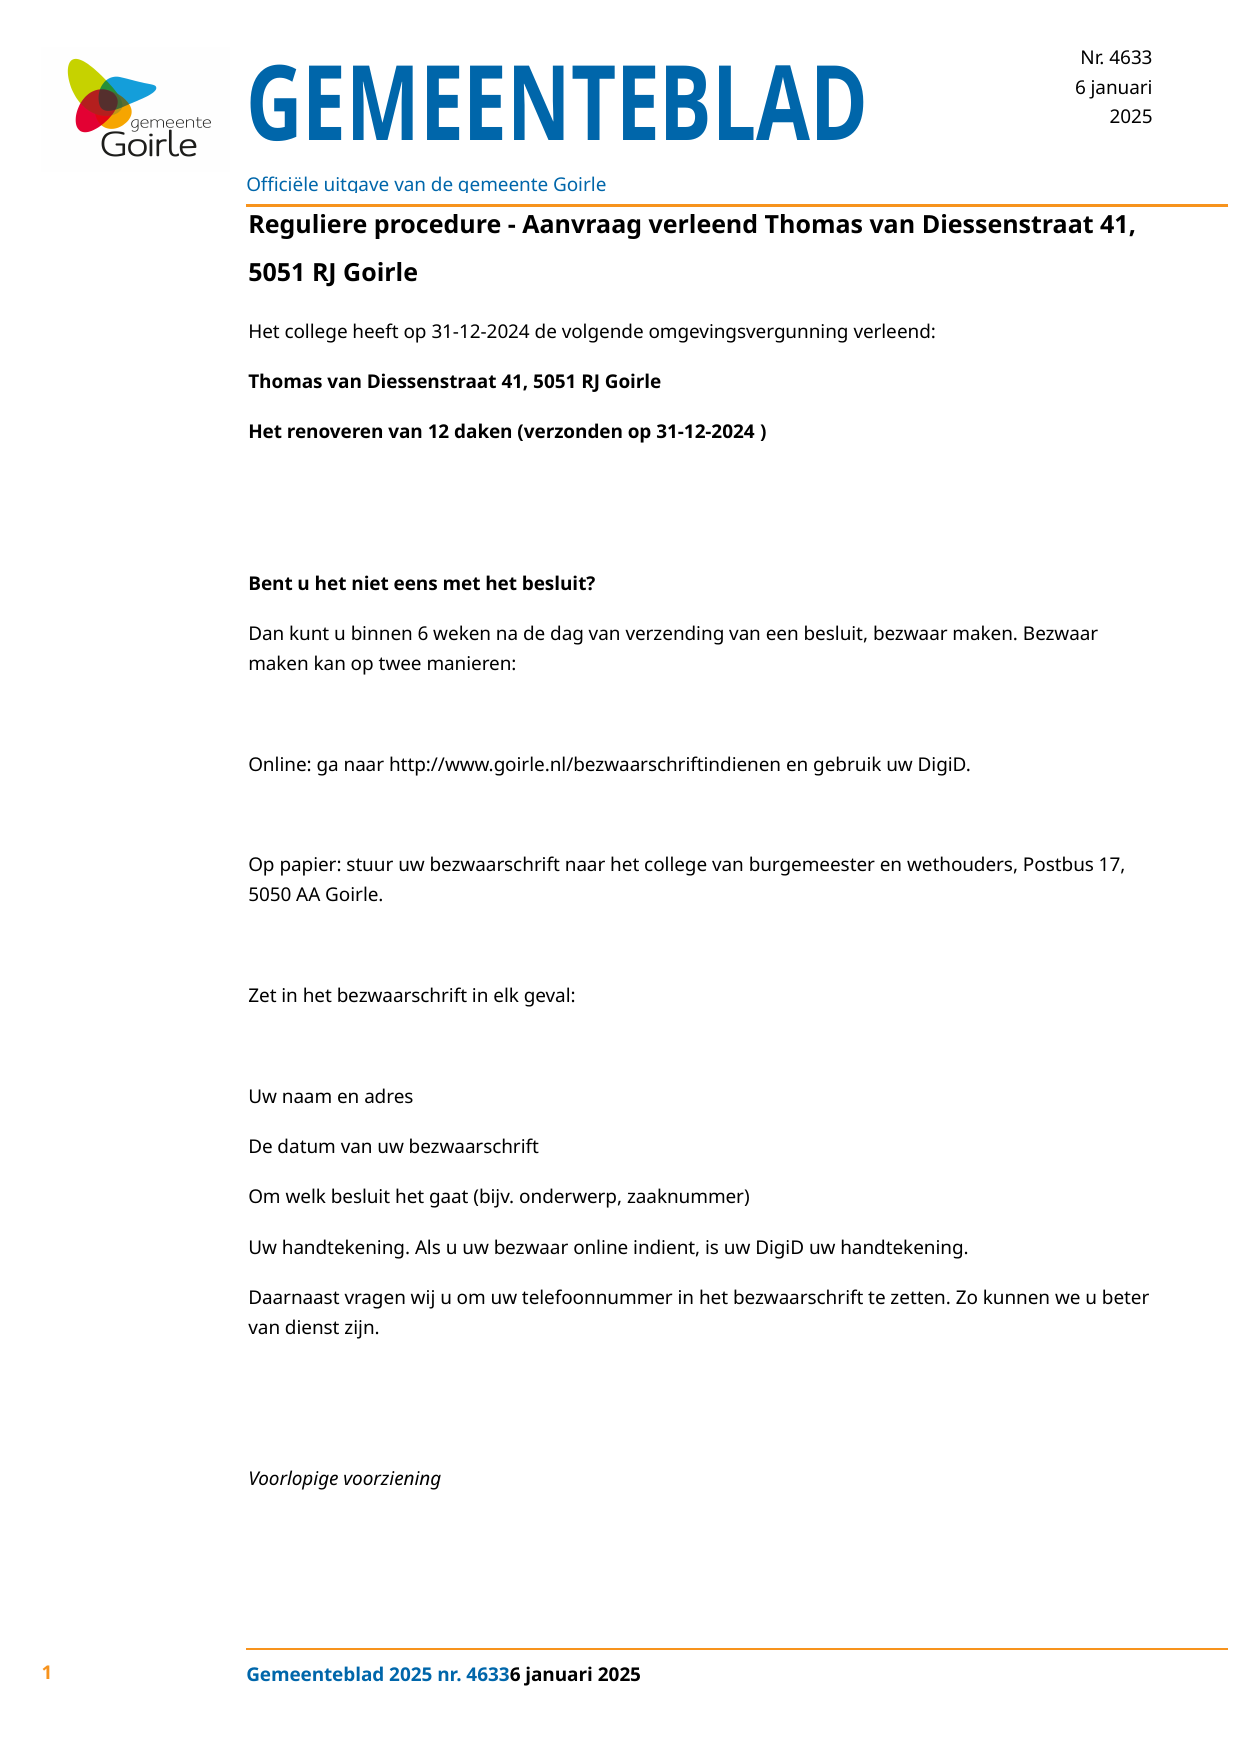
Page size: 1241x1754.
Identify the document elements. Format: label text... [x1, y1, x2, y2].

text Uw naam en adres [248, 1083, 1152, 1109]
text Online: ga naar http://www.goirle.nl/bezwaarschriftindienen en gebruik uw DigiD. [248, 751, 1152, 777]
picture [41, 47, 231, 172]
text De datum van uw bezwaarschrift [248, 1133, 1152, 1159]
text Het renoveren van 12 daken (verzonden op 31-12-2024 ) [248, 419, 1152, 444]
text Daarnaast vragen wij u om uw telefoonnummer in het bezwaarschrift te zetten. Zo kunnen we u beter van dienst zijn. [248, 1284, 1152, 1340]
text Uw handtekening. Als u uw bezwaar online indient, is uw DigiD uw handtekening. [248, 1234, 1152, 1260]
text Op papier: stuur uw bezwaarschrift naar het college van burgemeester en wethouders, Postbus 17, 5050 AA Goirle. [248, 852, 1152, 907]
text Om welk besluit het gaat (bijv. onderwerp, zaaknummer) [248, 1184, 1152, 1209]
text Thomas van Diessenstraat 41, 5051 RJ Goirle [248, 368, 1152, 394]
text Bent u het niet eens met het besluit? [248, 570, 1152, 596]
text Het college heeft op 31-12-2024 de volgende omgevingsvergunning verleend: [248, 318, 1152, 344]
text Zet in het bezwaarschrift in elk geval: [248, 982, 1152, 1008]
text Reguliere procedure - Aanvraag verleend Thomas van Diessenstraat 41, 5051 RJ Goirle [248, 207, 1152, 288]
text Voorlopige voorziening [248, 1465, 1152, 1491]
text Dan kunt u binnen 6 weken na de dag van verzending van een besluit, bezwaar maken. Bezwaar maken kan op twee manieren: [248, 620, 1152, 676]
